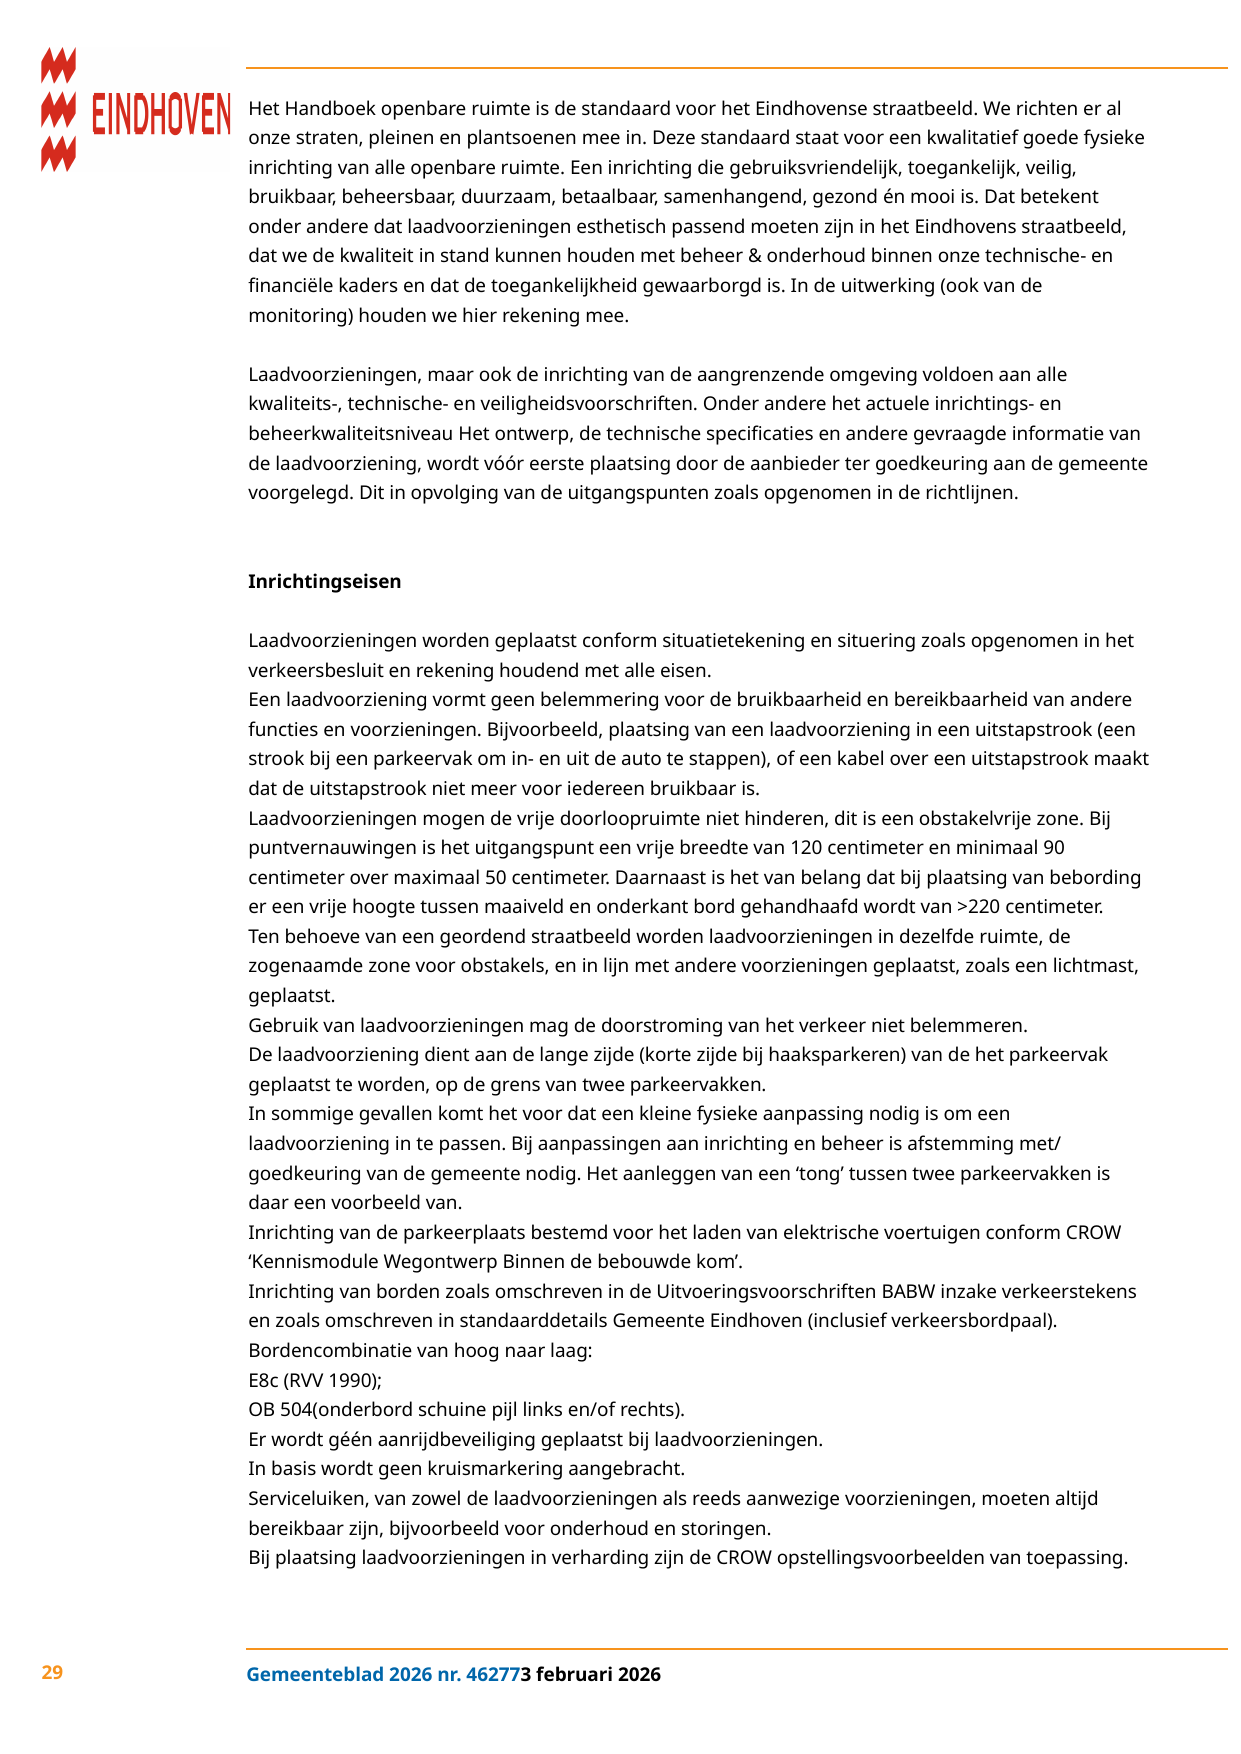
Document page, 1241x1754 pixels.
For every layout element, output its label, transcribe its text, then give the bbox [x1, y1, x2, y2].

text In basis wordt geen kruismarkering aangebracht. [248, 1456, 1152, 1481]
picture [41, 47, 231, 172]
text Ten behoeve van een geordend straatbeeld worden laadvoorzieningen in dezelfde ruimte, de zogenaamde zone voor obstakels, en in lijn met andere voorzieningen geplaatst, zoals een lichtmast, geplaatst. [248, 923, 1152, 1008]
text Laadvoorzieningen, maar ook de inrichting van de aangrenzende omgeving voldoen aan alle kwaliteits-, technische- en veiligheidsvoorschriften. Onder andere het actuele inrichtings- en beheerkwaliteitsniveau Het ontwerp, de technische specificaties en andere gevraagde informatie van de laadvoorziening, wordt vóór eerste plaatsing door de aanbieder ter goedkeuring aan de gemeente voorgelegd. Dit in opvolging van de uitgangspunten zoals opgenomen in de richtlijnen. [248, 361, 1152, 505]
text OB 504(onderbord schuine pijl links en/of rechts). [248, 1396, 1152, 1422]
text Inrichting van de parkeerplaats bestemd voor het laden van elektrische voertuigen conform CROW ‘Kennismodule Wegontwerp Binnen de bebouwde kom’. [248, 1219, 1152, 1274]
text Inrichting van borden zoals omschreven in de Uitvoeringsvoorschriften BABW inzake verkeerstekens en zoals omschreven in standaarddetails Gemeente Eindhoven (inclusief verkeersbordpaal). [248, 1278, 1152, 1333]
text Er wordt géén aanrijdbeveiliging geplaatst bij laadvoorzieningen. [248, 1426, 1152, 1452]
text In sommige gevallen komt het voor dat een kleine fysieke aanpassing nodig is om een laadvoorziening in te passen. Bij aanpassingen aan inrichting en beheer is afstemming met/ goedkeuring van de gemeente nodig. Het aanleggen van een ‘tong’ tussen twee parkeervakken is daar een voorbeeld van. [248, 1101, 1152, 1215]
text Laadvoorzieningen worden geplaatst conform situatietekening en situering zoals opgenomen in het verkeersbesluit en rekening houdend met alle eisen. [248, 627, 1152, 683]
text Laadvoorzieningen mogen de vrije doorloopruimte niet hinderen, dit is een obstakelvrije zone. Bij puntvernauwingen is het uitgangspunt een vrije breedte van 120 centimeter en minimaal 90 centimeter over maximaal 50 centimeter. Daarnaast is het van belang dat bij plaatsing van bebording er een vrije hoogte tussen maaiveld en onderkant bord gehandhaafd wordt van >220 centimeter. [248, 805, 1152, 919]
text Serviceluiken, van zowel de laadvoorzieningen als reeds aanwezige voorzieningen, moeten altijd bereikbaar zijn, bijvoorbeeld voor onderhoud en storingen. [248, 1485, 1152, 1541]
text Inrichtingseisen [248, 568, 1152, 594]
text Een laadvoorziening vormt geen belemmering voor de bruikbaarheid en bereikbaarheid van andere functies en voorzieningen. Bijvoorbeeld, plaatsing van een laadvoorziening in een uitstapstrook (een strook bij een parkeervak om in- en uit de auto te stappen), of een kabel over een uitstapstrook maakt dat de uitstapstrook niet meer voor iedereen bruikbaar is. [248, 686, 1152, 801]
text Het Handboek openbare ruimte is de standaard voor het Eindhovense straatbeeld. We richten er al onze straten, pleinen en plantsoenen mee in. Deze standaard staat voor een kwalitatief goede fysieke inrichting van alle openbare ruimte. Een inrichting die gebruiksvriendelijk, toegankelijk, veilig, bruikbaar, beheersbaar, duurzaam, betaalbaar, samenhangend, gezond én mooi is. Dat betekent onder andere dat laadvoorzieningen esthetisch passend moeten zijn in het Eindhovens straatbeeld, dat we de kwaliteit in stand kunnen houden met beheer & onderhoud binnen onze technische- en financiële kaders en dat de toegankelijkheid gewaarborgd is. In de uitwerking (ook van de monitoring) houden we hier rekening mee. [248, 95, 1152, 328]
text E8c (RVV 1990); [248, 1367, 1152, 1393]
text Bij plaatsing laadvoorzieningen in verharding zijn de CROW opstellingsvoorbeelden van toepassing. [248, 1544, 1152, 1570]
text De laadvoorziening dient aan de lange zijde (korte zijde bij haaksparkeren) van de het parkeervak geplaatst te worden, op de grens van twee parkeervakken. [248, 1041, 1152, 1097]
text Bordencombinatie van hoog naar laag: [248, 1337, 1152, 1363]
text Gebruik van laadvoorzieningen mag de doorstroming van het verkeer niet belemmeren. [248, 1012, 1152, 1038]
